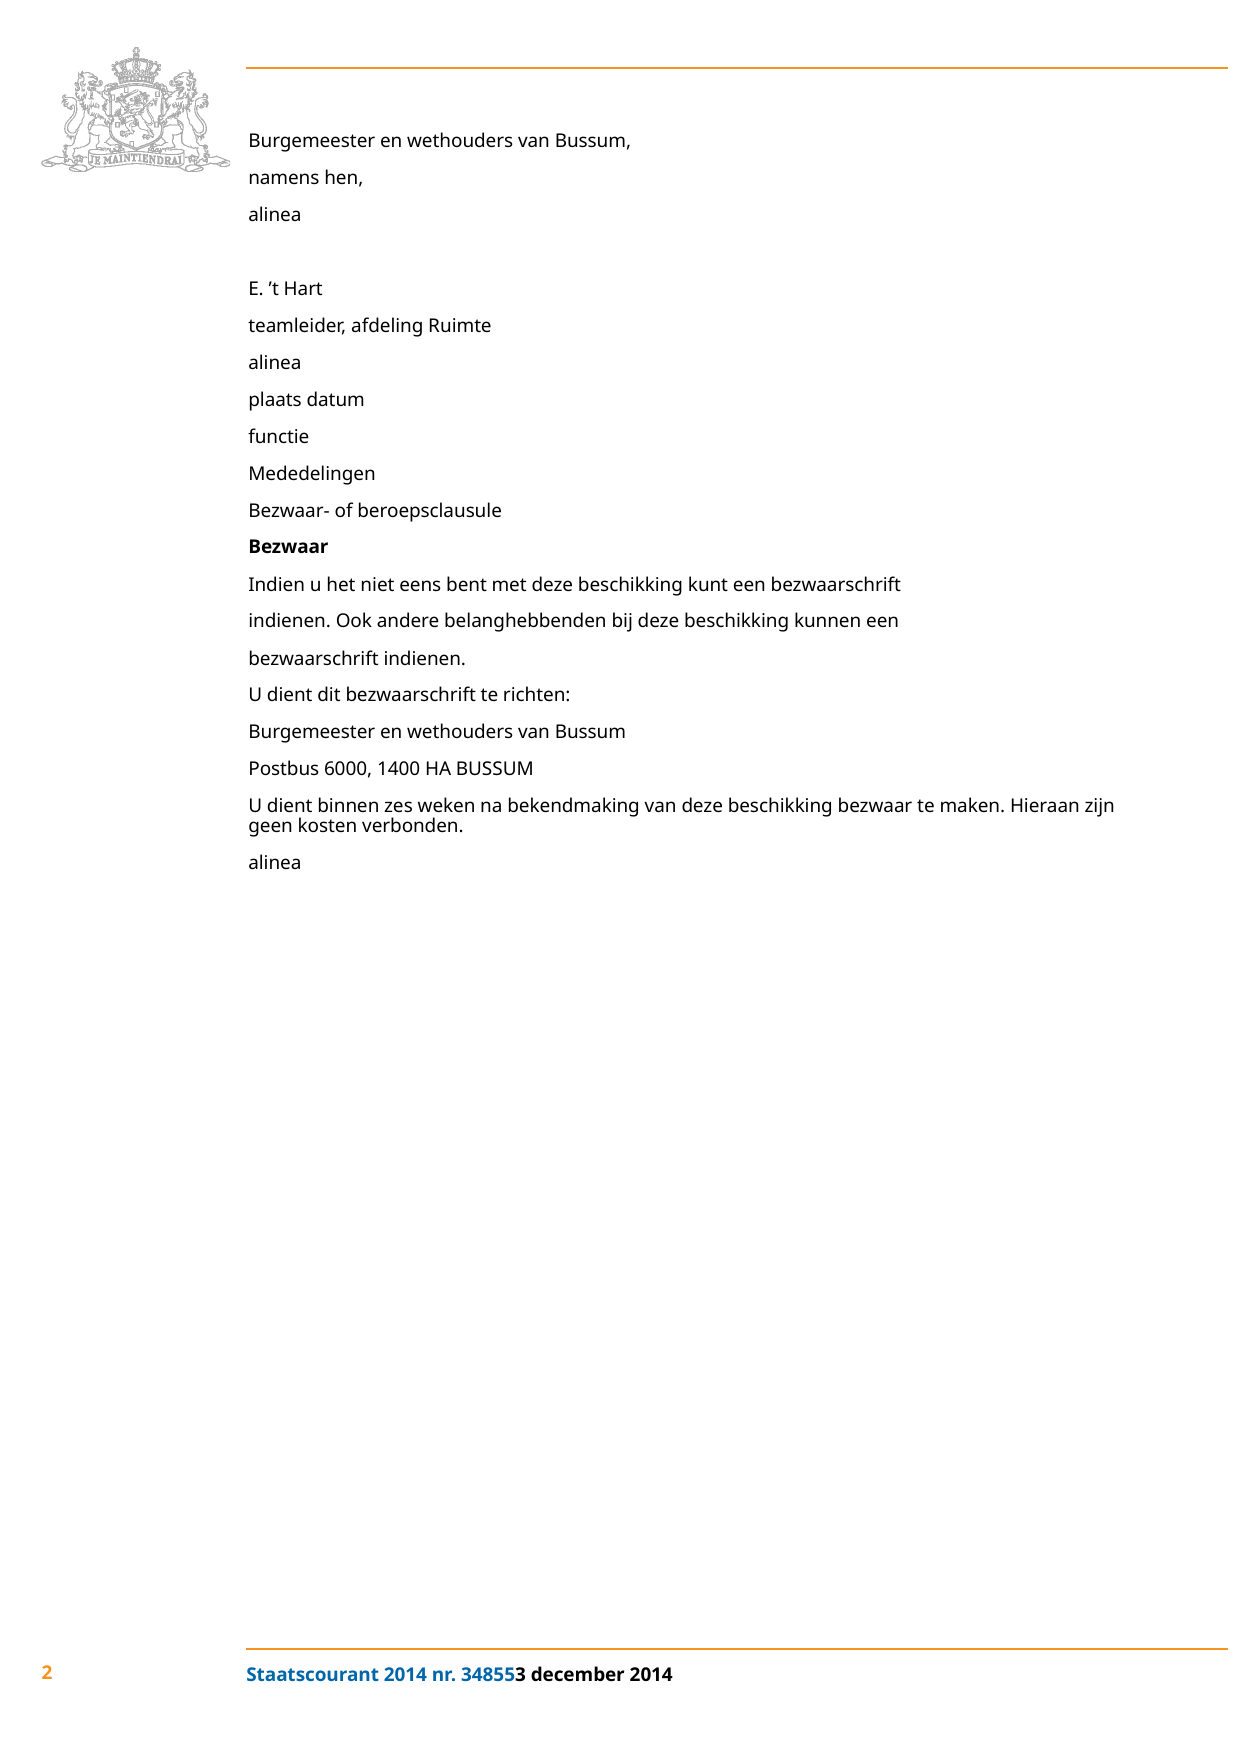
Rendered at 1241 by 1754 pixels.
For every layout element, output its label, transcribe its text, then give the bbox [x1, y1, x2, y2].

text Bezwaar [248, 538, 1152, 558]
text Bezwaar- of beroepsclausule [248, 502, 1152, 521]
text teamleider, afdeling Ruimte [248, 317, 1152, 336]
text plaats datum­ [248, 391, 1152, 410]
text Burgemeester en wethouders van Bussum [248, 723, 1152, 743]
text E. ’t Hart [248, 280, 1152, 299]
text functie­ [248, 428, 1152, 447]
text alinea­ [248, 854, 1152, 873]
picture [41, 47, 231, 172]
text bezwaarschrift indienen. [248, 649, 1152, 669]
text indienen. Ook andere belanghebbenden bij deze beschikking kunnen een [248, 612, 1152, 632]
text Mededelingen [248, 464, 1152, 484]
text Burgemeester en wethouders van Bussum, [248, 132, 1152, 151]
text alinea­ [248, 206, 1152, 225]
text U dient binnen zes weken na bekendmaking van deze beschikking bezwaar te maken. Hieraan zijn geen kosten verbonden. [248, 797, 1152, 836]
text U dient dit bezwaarschrift te richten: [248, 686, 1152, 706]
text Postbus 6000, 1400 HA BUSSUM [248, 760, 1152, 780]
text namens hen, [248, 169, 1152, 188]
text alinea­ [248, 354, 1152, 373]
text Indien u het niet eens bent met deze beschikking kunt een bezwaarschrift [248, 576, 1152, 595]
